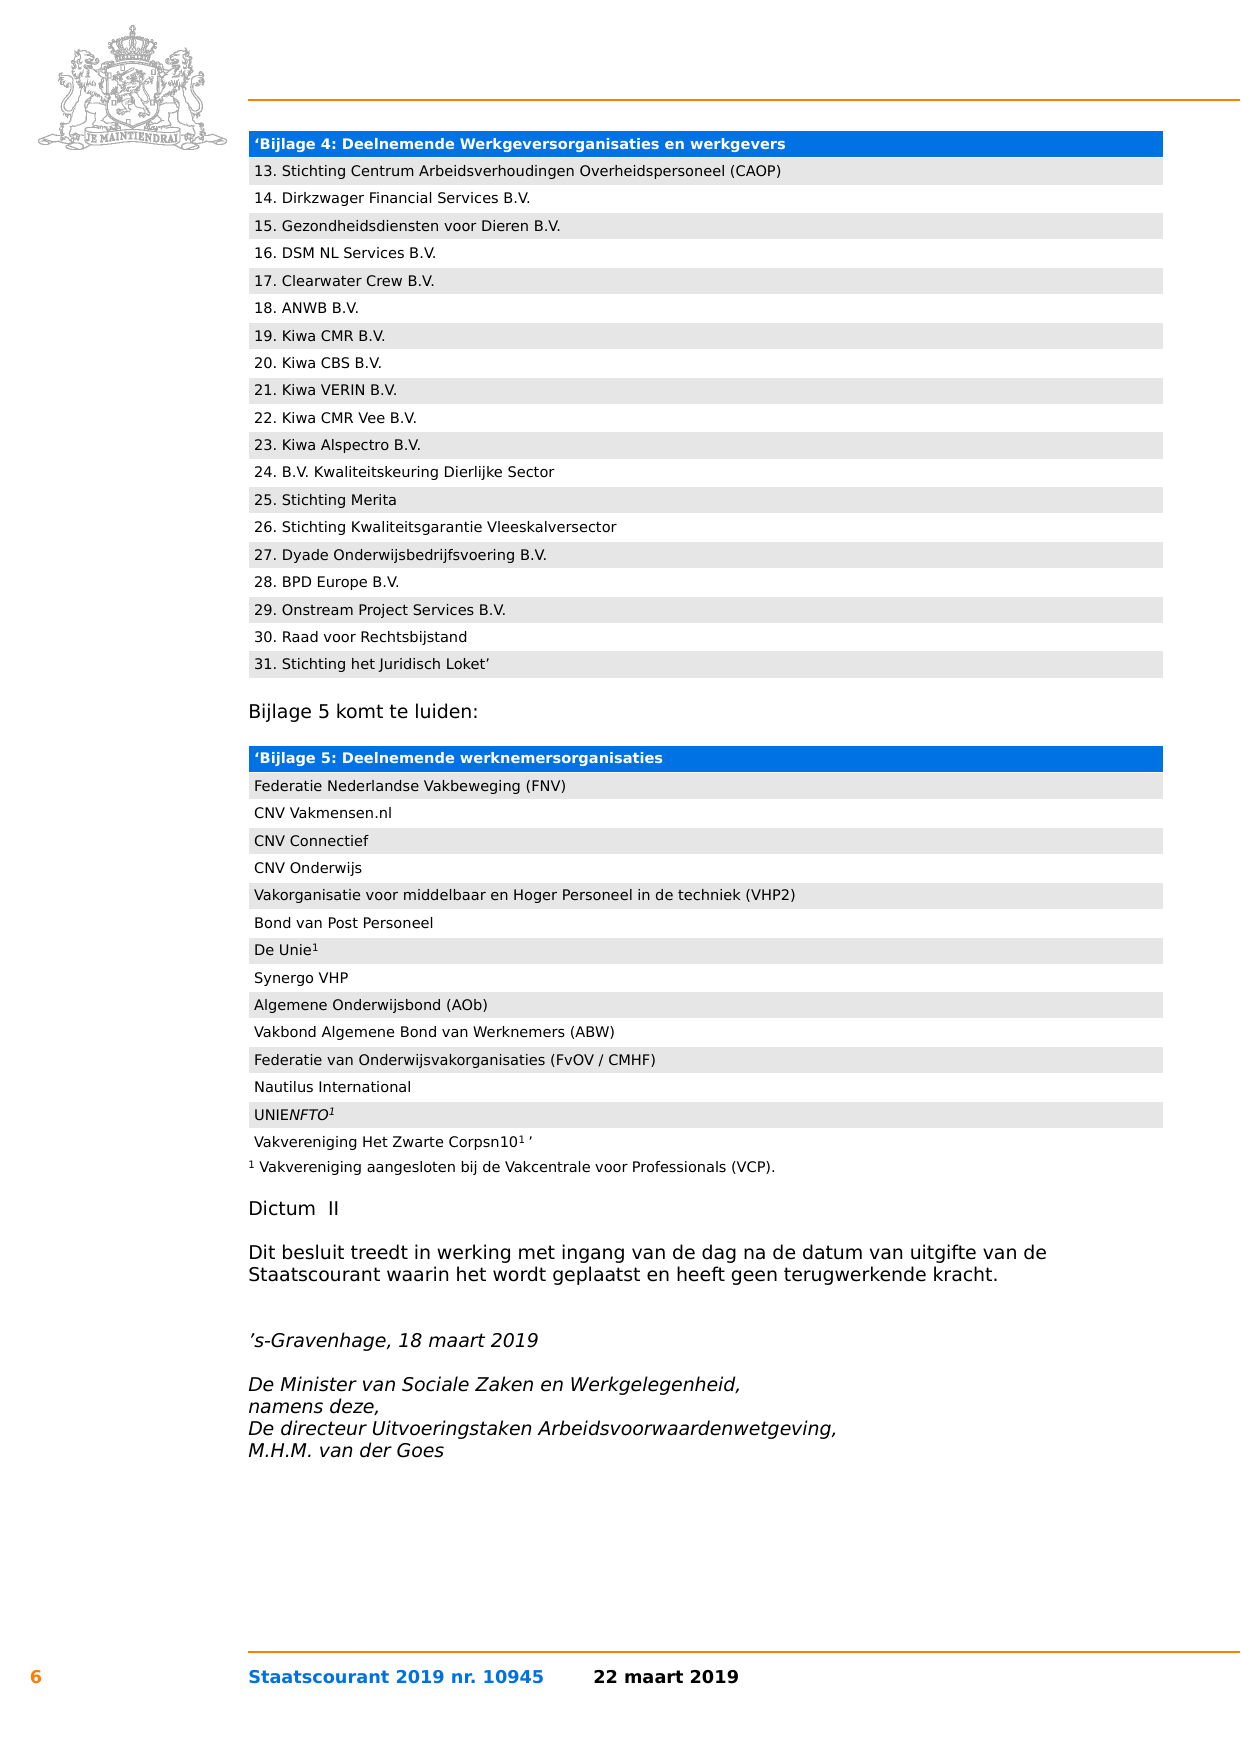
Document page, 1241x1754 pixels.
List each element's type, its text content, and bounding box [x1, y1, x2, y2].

table_cell CNV Onderwijs [249, 855, 1163, 882]
table_cell 19. Kiwa CMR B.V. [249, 323, 1163, 349]
table_cell 24. B.V. Kwaliteitskeuring Dierlijke Sector [249, 460, 1163, 486]
table_cell Algemene Onderwijsbond (AOb) [249, 992, 1163, 1018]
table_cell Vakbond Algemene Bond van Werknemers (ABW) [249, 1020, 1163, 1046]
table_cell 28. BPD Europe B.V. [249, 569, 1163, 596]
table_cell CNV Vakmensen.nl [249, 800, 1163, 827]
table_cell Nautilus International [249, 1074, 1163, 1101]
table_cell 14. Dirkzwager Financial Services B.V. [249, 186, 1163, 212]
table_cell 20. Kiwa CBS B.V. [249, 350, 1163, 376]
table_header ‘Bijlage 4: Deelnemende Werkgeversorganisaties en werkgevers [249, 131, 1163, 157]
table_header ‘Bijlage 5: Deelnemende werknemersorganisaties [249, 746, 1163, 772]
table_cell 13. Stichting Centrum Arbeidsverhoudingen Overheidspersoneel (CAOP) [249, 158, 1163, 185]
table_cell 16. DSM NL Services B.V. [249, 241, 1163, 267]
table_cell Federatie van Onderwijsvakorganisaties (FvOV / CMHF) [249, 1047, 1163, 1073]
text Dictum II [248, 1198, 1163, 1220]
text De Minister van Sociale Zaken en Werkgelegenheid, namens deze, De directeur Uitvoeringstaken Arbeidsvoorwaardenwetgeving, M.H.M. van der Goes [248, 1374, 1163, 1462]
table_cell Vakorganisatie voor middelbaar en Hoger Personeel in de techniek (VHP2) [249, 883, 1163, 909]
table_cell Bond van Post Personeel [249, 910, 1163, 936]
table_cell 21. Kiwa VERIN B.V. [249, 378, 1163, 404]
table_cell 22. Kiwa CMR Vee B.V. [249, 405, 1163, 431]
text Bijlage 5 komt te luiden: [248, 701, 1163, 723]
table_cell 18. ANWB B.V. [249, 295, 1163, 322]
table_cell Synergo VHP [249, 965, 1163, 991]
table_cell 15. Gezondheidsdiensten voor Dieren B.V. [249, 213, 1163, 239]
text Dit besluit treedt in werking met ingang van de dag na de datum van uitgifte van de Staatscourant waarin het wordt geplaatst en heeft geen terugwerkende kracht. [248, 1242, 1163, 1286]
table_cell 26. Stichting Kwaliteitsgarantie Vleeskalversector [249, 515, 1163, 541]
table_cell Federatie Nederlandse Vakbeweging (FNV) [249, 773, 1163, 799]
table_cell 30. Raad voor Rechtsbijstand [249, 624, 1163, 650]
table_cell UNIENFTO1 [249, 1102, 1163, 1128]
table_cell 1 Vakvereniging aangesloten bij de Vakcentrale voor Professionals (VCP). [248, 1157, 1163, 1176]
text ’s-Gravenhage, 18 maart 2019 [248, 1330, 1163, 1352]
table_cell 27. Dyade Onderwijsbedrijfsvoering B.V. [249, 542, 1163, 568]
table_cell 25. Stichting Merita [249, 487, 1163, 513]
table_cell 17. Clearwater Crew B.V. [249, 268, 1163, 294]
table_cell CNV Connectief [249, 828, 1163, 854]
table_cell 31. Stichting het Juridisch Loket’ [249, 651, 1163, 678]
table_cell 29. Onstream Project Services B.V. [249, 597, 1163, 623]
table_cell De Unie1 [249, 938, 1163, 964]
table_cell 23. Kiwa Alspectro B.V. [249, 432, 1163, 459]
picture [38, 25, 227, 150]
table_cell Vakvereniging Het Zwarte Corpsn101’ [249, 1129, 1163, 1156]
